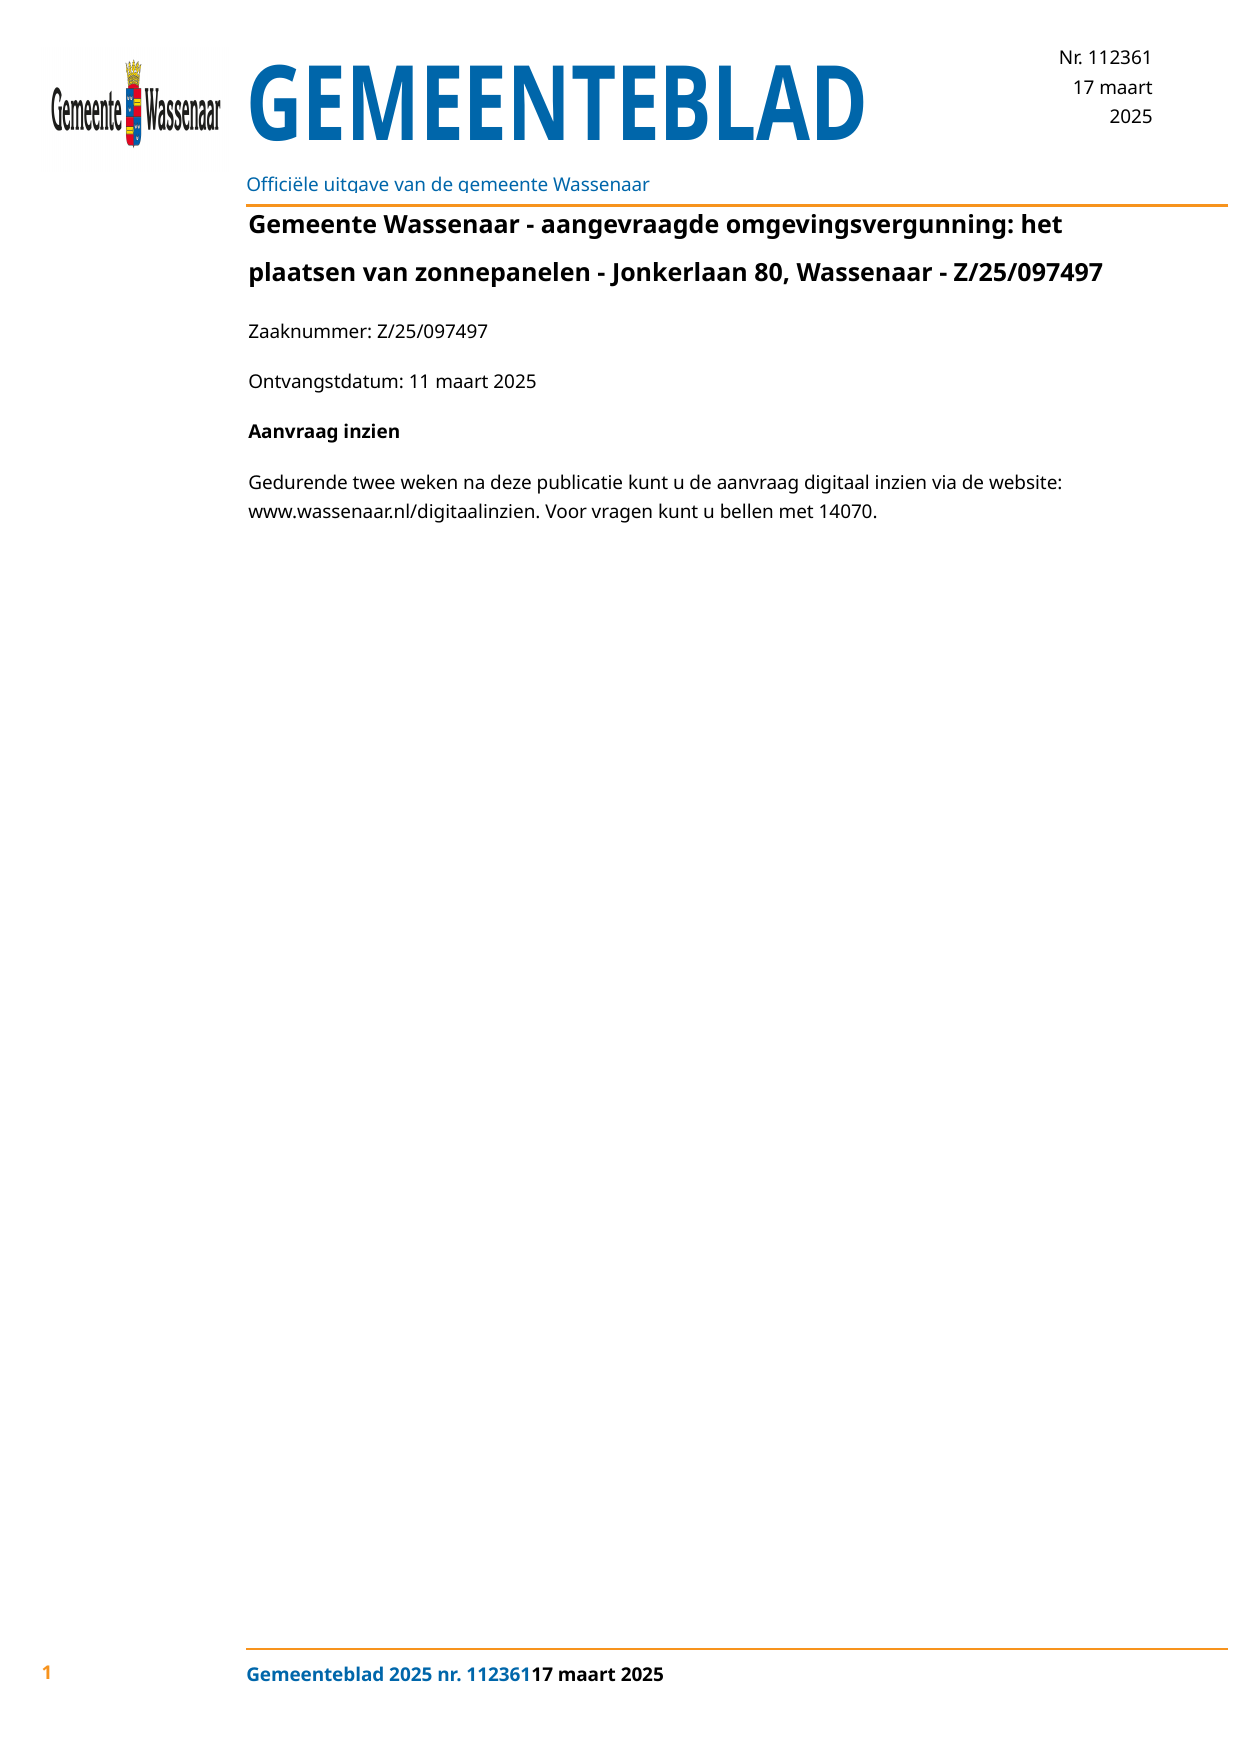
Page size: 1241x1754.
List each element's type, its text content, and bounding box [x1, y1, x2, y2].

text Ontvangstdatum: 11 maart 2025 [248, 368, 1152, 394]
text Aanvraag inzien [248, 419, 1152, 444]
text Gemeente Wassenaar - aangevraagde omgevingsvergunning: het plaatsen van zonnepanelen - Jonkerlaan 80, Wassenaar - Z/25/097497 [248, 207, 1152, 288]
picture [41, 47, 231, 172]
text Zaaknummer: Z/25/097497 [248, 318, 1152, 344]
text Gedurende twee weken na deze publicatie kunt u de aanvraag digitaal inzien via de website: www.wassenaar.nl/digitaalinzien. Voor vragen kunt u bellen met 14070. [248, 469, 1152, 524]
